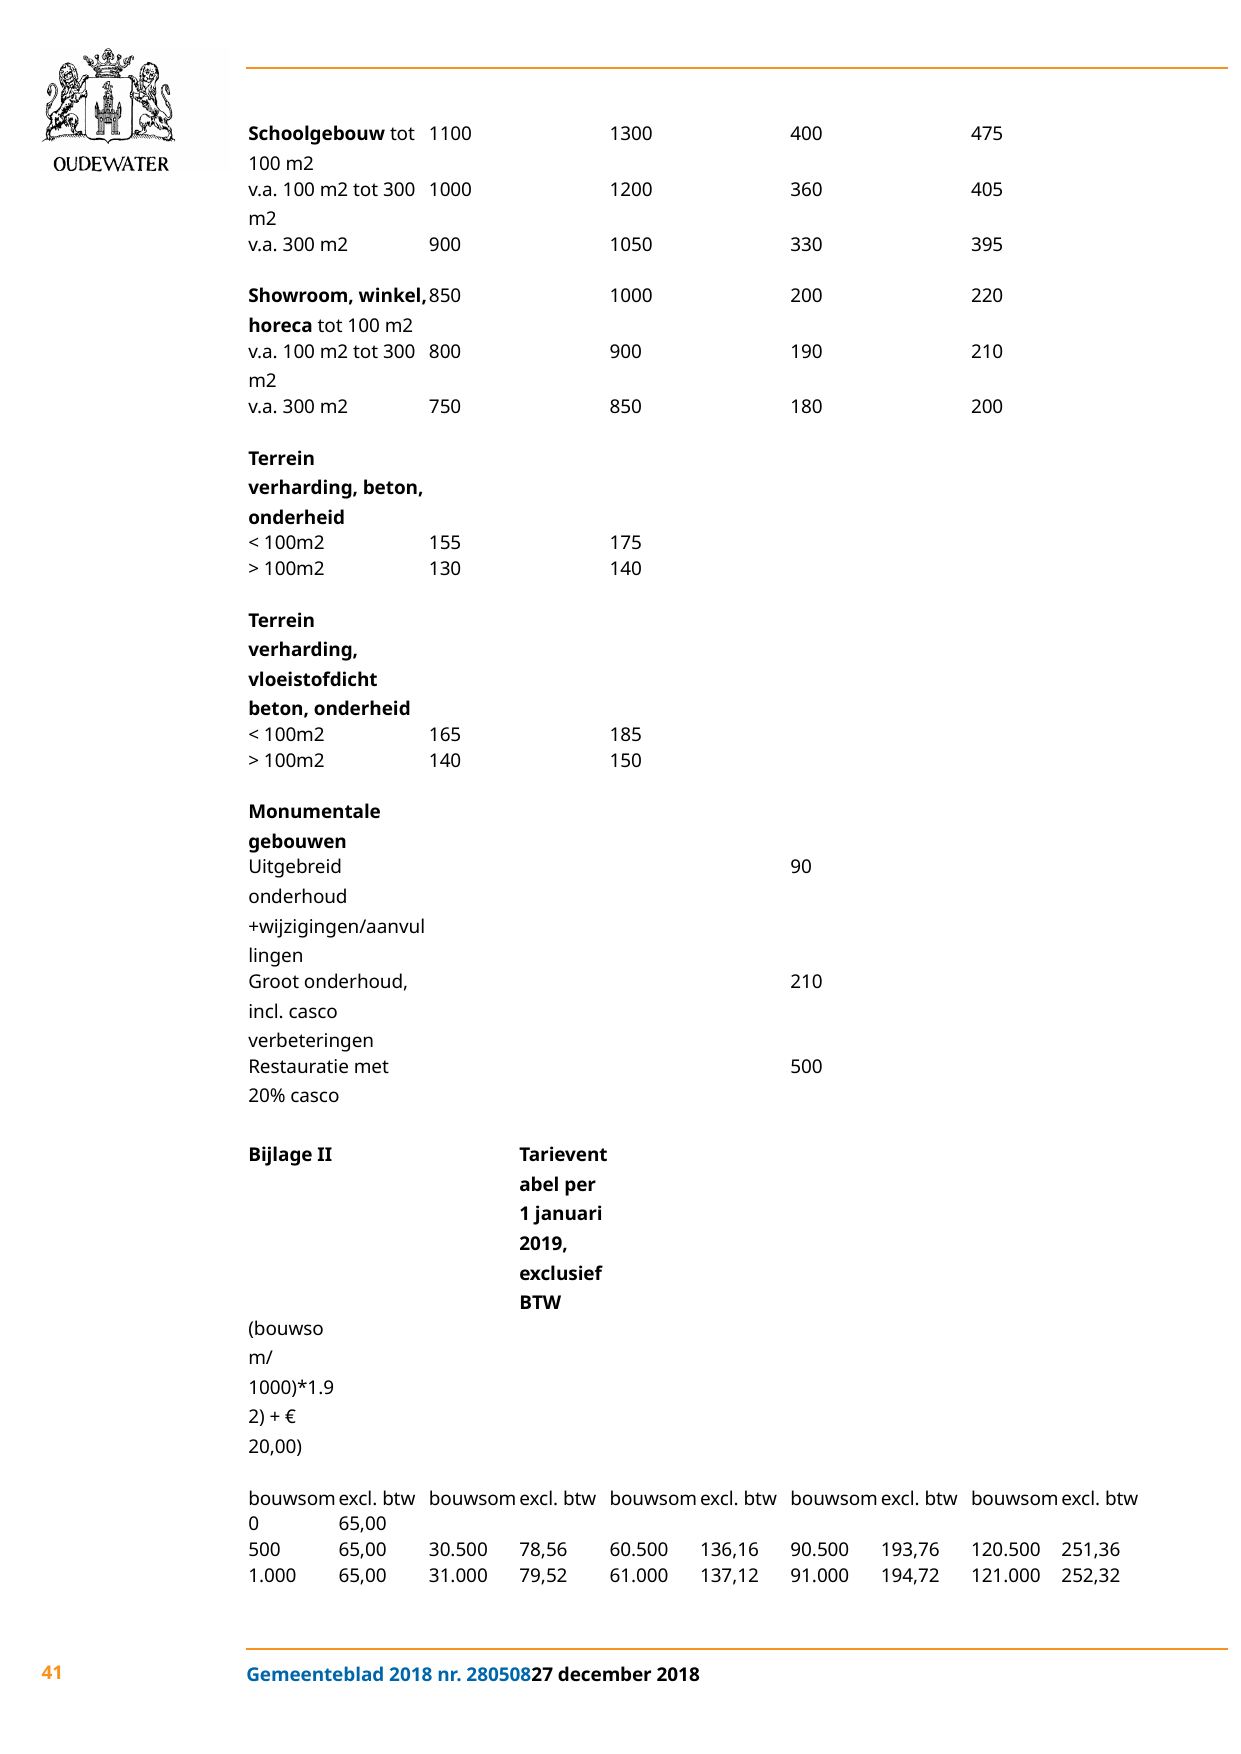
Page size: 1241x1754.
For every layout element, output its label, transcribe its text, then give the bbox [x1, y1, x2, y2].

table_cell [609, 968, 790, 1053]
table_cell [429, 854, 609, 968]
table_cell 185 [609, 721, 790, 747]
table_cell Uitgebreid onderhoud +wijzigingen/aanvullingen [248, 854, 429, 968]
table_cell excl. btw [338, 1485, 429, 1511]
table_cell bouwsom [248, 1485, 338, 1511]
table_cell [971, 773, 1152, 798]
table_cell excl. btw [881, 1485, 971, 1511]
table_cell [609, 1511, 700, 1536]
table_cell Restauratie met 20% casco [248, 1053, 429, 1108]
table_cell 61.000 [609, 1562, 700, 1588]
table_cell 1300 [609, 121, 790, 176]
table_cell bouwsom [790, 1485, 881, 1511]
table_cell 90.500 [790, 1536, 881, 1562]
table_cell bouwsom [971, 1485, 1061, 1511]
table_cell [609, 607, 790, 721]
table_cell 190 [790, 338, 971, 393]
table_cell bouwsom [609, 1485, 700, 1511]
table_cell 500 [790, 1053, 971, 1108]
table_cell 210 [790, 968, 971, 1053]
table_cell 500 [248, 1536, 338, 1562]
table_cell 65,00 [338, 1536, 429, 1562]
table_cell [429, 257, 609, 283]
table_cell [429, 419, 609, 445]
table_cell [429, 95, 609, 121]
table_cell 251,36 [1061, 1536, 1152, 1562]
table_cell 180 [790, 393, 971, 419]
table_cell 200 [971, 393, 1152, 419]
table_cell [429, 581, 609, 607]
table_cell [790, 773, 971, 798]
table_header [429, 1141, 519, 1315]
table_cell [971, 555, 1152, 581]
table_cell [609, 1459, 700, 1485]
table_cell [609, 257, 790, 283]
table_cell < 100m2 [248, 721, 429, 747]
table_cell [700, 1459, 790, 1485]
table_cell 800 [429, 338, 609, 393]
table_cell 121.000 [971, 1562, 1061, 1588]
table_cell [700, 1511, 790, 1536]
table_cell [790, 445, 971, 529]
table_cell 1100 [429, 121, 609, 176]
table_cell [790, 257, 971, 283]
table_cell [971, 747, 1152, 773]
table_cell [790, 721, 971, 747]
table_cell [429, 445, 609, 529]
table_cell 65,00 [338, 1562, 429, 1588]
table_cell 1050 [609, 231, 790, 257]
table_cell [881, 1315, 971, 1459]
table_cell [248, 95, 429, 121]
table_cell [971, 799, 1152, 854]
table_header [700, 1141, 790, 1315]
table_cell Groot onderhoud, incl. casco verbeteringen [248, 968, 429, 1053]
table_cell excl. btw [519, 1485, 609, 1511]
table_cell 1.000 [248, 1562, 338, 1588]
table_cell [338, 1315, 429, 1459]
picture [41, 47, 231, 172]
table_cell 78,56 [519, 1536, 609, 1562]
table_cell 850 [429, 283, 609, 338]
table_cell [248, 257, 429, 283]
table_header Tarieventabel per 1 januari 2019, exclusief BTW [519, 1141, 609, 1315]
table_cell [971, 419, 1152, 445]
table_cell [971, 721, 1152, 747]
table_cell [881, 1511, 971, 1536]
table_cell [971, 607, 1152, 721]
table_cell (bouwsom/1000)*1.92) + € 20,00) [248, 1315, 338, 1459]
table_cell [248, 419, 429, 445]
table_cell 750 [429, 393, 609, 419]
table_header [609, 1141, 700, 1315]
table_cell 65,00 [338, 1511, 429, 1536]
table_cell 175 [609, 530, 790, 555]
table_cell [971, 257, 1152, 283]
table_cell 1000 [429, 176, 609, 231]
table_cell [790, 555, 971, 581]
table_cell 360 [790, 176, 971, 231]
table_cell 136,16 [700, 1536, 790, 1562]
table_cell excl. btw [700, 1485, 790, 1511]
table_cell 194,72 [881, 1562, 971, 1588]
table_cell [971, 95, 1152, 121]
table_cell 155 [429, 530, 609, 555]
table_cell v.a. 300 m2 [248, 231, 429, 257]
table_cell 330 [790, 231, 971, 257]
table_cell [971, 581, 1152, 607]
table_cell v.a. 100 m2 tot 300 m2 [248, 338, 429, 393]
table_cell 900 [429, 231, 609, 257]
table_cell 405 [971, 176, 1152, 231]
table_cell Showroom, winkel, horeca tot 100 m2 [248, 283, 429, 338]
table_cell 137,12 [700, 1562, 790, 1588]
table_cell [971, 968, 1152, 1053]
table_cell [790, 747, 971, 773]
table_cell [429, 799, 609, 854]
table_cell [790, 1315, 881, 1459]
table_cell [971, 530, 1152, 555]
table_cell [429, 968, 609, 1053]
table_cell Terrein verharding, beton, onderheid [248, 445, 429, 529]
table_cell [609, 854, 790, 968]
table_header [338, 1141, 429, 1315]
table_cell [790, 799, 971, 854]
table_cell [519, 1511, 609, 1536]
table_cell v.a. 100 m2 tot 300 m2 [248, 176, 429, 231]
table_cell 60.500 [609, 1536, 700, 1562]
table_cell 31.000 [429, 1562, 519, 1588]
table_cell 1200 [609, 176, 790, 231]
table_cell [971, 1511, 1061, 1536]
table_cell [429, 1315, 519, 1459]
table_cell [609, 773, 790, 798]
table_cell excl. btw [1061, 1485, 1152, 1511]
table_cell Schoolgebouw tot 100 m2 [248, 121, 429, 176]
table_cell [971, 1053, 1152, 1108]
table_cell 475 [971, 121, 1152, 176]
table_cell bouwsom [429, 1485, 519, 1511]
table_header Bijlage II [248, 1141, 338, 1315]
table_cell [609, 445, 790, 529]
table_cell 120.500 [971, 1536, 1061, 1562]
table_cell [248, 1459, 338, 1485]
table_cell [609, 95, 790, 121]
table_cell [790, 419, 971, 445]
table_cell < 100m2 [248, 530, 429, 555]
table_cell 0 [248, 1511, 338, 1536]
table_cell [609, 799, 790, 854]
table_cell > 100m2 [248, 747, 429, 773]
table_cell 79,52 [519, 1562, 609, 1588]
table_cell [971, 1459, 1061, 1485]
table_cell [429, 773, 609, 798]
table_cell [790, 607, 971, 721]
table_cell [338, 1459, 429, 1485]
table_cell [971, 854, 1152, 968]
table_cell [609, 1053, 790, 1108]
table_cell Monumentale gebouwen [248, 799, 429, 854]
table_cell Terrein verharding, vloeistofdicht beton, onderheid [248, 607, 429, 721]
table_cell [700, 1315, 790, 1459]
table_cell 30.500 [429, 1536, 519, 1562]
table_cell [971, 445, 1152, 529]
table_cell [1061, 1511, 1152, 1536]
table_cell [1061, 1459, 1152, 1485]
table_cell 140 [429, 747, 609, 773]
table_cell 150 [609, 747, 790, 773]
table_cell [790, 1511, 881, 1536]
table_cell [519, 1315, 609, 1459]
table_cell [790, 1459, 881, 1485]
table_cell 130 [429, 555, 609, 581]
table_cell [609, 419, 790, 445]
table_cell v.a. 300 m2 [248, 393, 429, 419]
table_cell [429, 1053, 609, 1108]
table_cell 220 [971, 283, 1152, 338]
table_cell [519, 1459, 609, 1485]
table_cell [429, 607, 609, 721]
table_cell 900 [609, 338, 790, 393]
table_cell 193,76 [881, 1536, 971, 1562]
table_cell 91.000 [790, 1562, 881, 1588]
table_cell 400 [790, 121, 971, 176]
table_cell [429, 1511, 519, 1536]
table_cell [609, 581, 790, 607]
table_cell [429, 1459, 519, 1485]
table_cell [609, 1315, 700, 1459]
table_cell 200 [790, 283, 971, 338]
table_cell 252,32 [1061, 1562, 1152, 1588]
table_cell 395 [971, 231, 1152, 257]
table_cell 90 [790, 854, 971, 968]
table_cell [790, 581, 971, 607]
table_cell 850 [609, 393, 790, 419]
table_cell [248, 773, 429, 798]
table_cell [881, 1459, 971, 1485]
table_cell [248, 581, 429, 607]
table_cell 165 [429, 721, 609, 747]
table_cell 210 [971, 338, 1152, 393]
table_cell [790, 530, 971, 555]
table_cell [790, 95, 971, 121]
table_cell > 100m2 [248, 555, 429, 581]
table_cell 1000 [609, 283, 790, 338]
table_cell 140 [609, 555, 790, 581]
